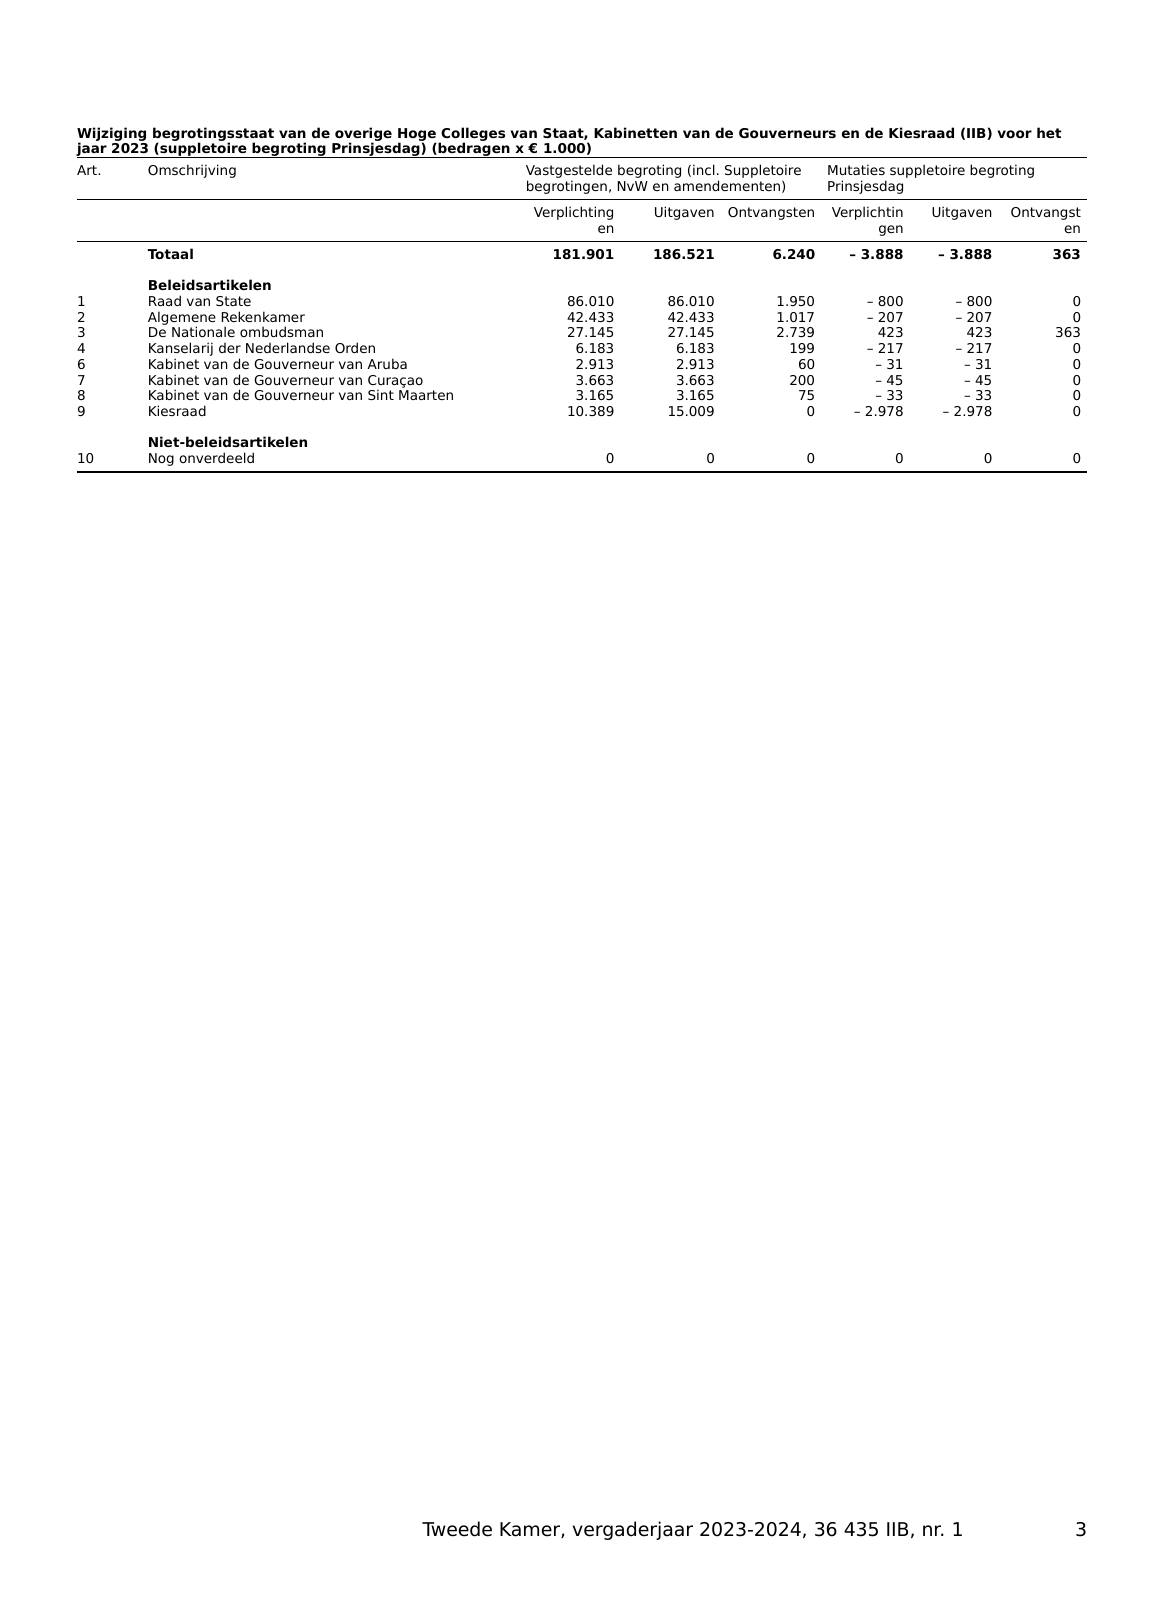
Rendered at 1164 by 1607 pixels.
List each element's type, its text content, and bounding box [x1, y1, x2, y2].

table_cell 2 [77, 310, 142, 325]
table_cell [77, 262, 142, 278]
table_cell [520, 420, 620, 435]
table_cell 200 [720, 373, 821, 388]
table_cell Verplichtingen [520, 200, 620, 241]
table_cell [998, 262, 1087, 278]
table_cell 9 [77, 404, 142, 419]
table_cell 86.010 [620, 294, 720, 309]
table_cell [620, 262, 720, 278]
table_cell – 2.978 [909, 404, 998, 419]
table_cell 3.663 [620, 373, 720, 388]
table_cell Kiesraad [142, 404, 519, 419]
table_cell 7 [77, 373, 142, 388]
table_cell 186.521 [620, 242, 720, 262]
table_cell 6.183 [520, 341, 620, 357]
table_cell – 800 [821, 294, 909, 309]
table_cell Raad van State [142, 294, 519, 309]
table_cell [142, 262, 519, 278]
table_cell – 33 [821, 388, 909, 404]
table_cell [720, 435, 821, 451]
table_cell De Nationale ombudsman [142, 325, 519, 341]
table_cell 0 [998, 341, 1087, 357]
table_cell Kabinet van de Gouverneur van Curaçao [142, 373, 519, 388]
table_cell Beleidsartikelen [142, 278, 519, 294]
table_cell 0 [998, 451, 1087, 471]
table_cell 27.145 [520, 325, 620, 341]
table_cell [520, 278, 620, 294]
table_cell 0 [998, 404, 1087, 419]
table_cell Ontvangsten [998, 200, 1087, 241]
table_cell Uitgaven [909, 200, 998, 241]
table_cell [77, 278, 142, 294]
table_cell Ontvangsten [720, 200, 821, 241]
table_cell Niet-beleidsartikelen [142, 435, 519, 451]
table_cell 0 [998, 373, 1087, 388]
table_cell [720, 278, 821, 294]
table_cell 27.145 [620, 325, 720, 341]
table_cell [909, 420, 998, 435]
table_cell [77, 420, 142, 435]
table_cell 3.165 [520, 388, 620, 404]
table_cell [142, 200, 519, 241]
table_cell 0 [720, 451, 821, 471]
table_cell – 207 [821, 310, 909, 325]
table_cell [520, 262, 620, 278]
table_cell [77, 200, 142, 241]
table_cell 42.433 [520, 310, 620, 325]
table_cell 1.950 [720, 294, 821, 309]
table_cell – 3.888 [821, 242, 909, 262]
table_cell [998, 435, 1087, 451]
table_cell [620, 420, 720, 435]
table_cell 86.010 [520, 294, 620, 309]
table_cell [620, 435, 720, 451]
table_cell [720, 420, 821, 435]
table_cell Algemene Rekenkamer [142, 310, 519, 325]
table_cell Vastgestelde begroting (incl. Suppletoire begrotingen, NvW en amendementen) [520, 158, 821, 199]
table_cell [620, 278, 720, 294]
table_cell [520, 435, 620, 451]
table_cell [998, 420, 1087, 435]
table_cell – 800 [909, 294, 998, 309]
table_cell 2.913 [520, 357, 620, 372]
table_cell 6 [77, 357, 142, 372]
table_cell 3.663 [520, 373, 620, 388]
table_cell [142, 420, 519, 435]
table_cell [77, 242, 142, 262]
table_cell Nog onverdeeld [142, 451, 519, 471]
table_cell – 207 [909, 310, 998, 325]
table_cell 4 [77, 341, 142, 357]
table_cell [909, 278, 998, 294]
table_cell 363 [998, 325, 1087, 341]
table_cell [77, 435, 142, 451]
table_cell 181.901 [520, 242, 620, 262]
table_cell Art. [77, 158, 142, 199]
table_cell Kabinet van de Gouverneur van Sint Maarten [142, 388, 519, 404]
table_cell 2.913 [620, 357, 720, 372]
table_cell – 2.978 [821, 404, 909, 419]
table_cell 0 [620, 451, 720, 471]
table_cell 0 [520, 451, 620, 471]
table_cell 0 [909, 451, 998, 471]
table_header Wijziging begrotingsstaat van de overige Hoge Colleges van Staat, Kabinetten van de Gouverneurs en de Kiesraad (IIB) voor het jaar 2023 (suppletoire begroting Prinsjesdag) (bedragen x € 1.000) [77, 126, 1087, 157]
table_cell 60 [720, 357, 821, 372]
table_cell 199 [720, 341, 821, 357]
table_cell 423 [909, 325, 998, 341]
table_cell [909, 262, 998, 278]
table_cell Mutaties suppletoire begroting Prinsjesdag [821, 158, 1087, 199]
table_cell [720, 262, 821, 278]
table_cell 10.389 [520, 404, 620, 419]
table_cell 423 [821, 325, 909, 341]
table_cell Kanselarij der Nederlandse Orden [142, 341, 519, 357]
table_cell 8 [77, 388, 142, 404]
table_cell – 217 [909, 341, 998, 357]
table_cell [909, 435, 998, 451]
table_cell – 45 [909, 373, 998, 388]
table_cell – 3.888 [909, 242, 998, 262]
table_cell 0 [998, 357, 1087, 372]
table_cell [821, 278, 909, 294]
table_cell – 31 [821, 357, 909, 372]
table_cell [821, 420, 909, 435]
table_cell – 217 [821, 341, 909, 357]
table_cell 6.240 [720, 242, 821, 262]
table_cell 1.017 [720, 310, 821, 325]
table_cell 10 [77, 451, 142, 471]
table_cell Omschrijving [142, 158, 519, 199]
table_cell 0 [998, 294, 1087, 309]
table_cell 0 [998, 310, 1087, 325]
table_cell 0 [821, 451, 909, 471]
table_cell 0 [998, 388, 1087, 404]
table_cell 363 [998, 242, 1087, 262]
table_cell Verplichtingen [821, 200, 909, 241]
table_cell – 45 [821, 373, 909, 388]
table_cell [821, 262, 909, 278]
table_cell 6.183 [620, 341, 720, 357]
table_cell 0 [720, 404, 821, 419]
table_cell Totaal [142, 242, 519, 262]
table_cell Uitgaven [620, 200, 720, 241]
table_cell 42.433 [620, 310, 720, 325]
table_cell 3.165 [620, 388, 720, 404]
table_cell 1 [77, 294, 142, 309]
table_cell [821, 435, 909, 451]
table_cell [998, 278, 1087, 294]
table_cell 75 [720, 388, 821, 404]
table_cell 3 [77, 325, 142, 341]
table_cell 15.009 [620, 404, 720, 419]
table_cell – 33 [909, 388, 998, 404]
table_cell Kabinet van de Gouverneur van Aruba [142, 357, 519, 372]
table_cell – 31 [909, 357, 998, 372]
table_cell 2.739 [720, 325, 821, 341]
